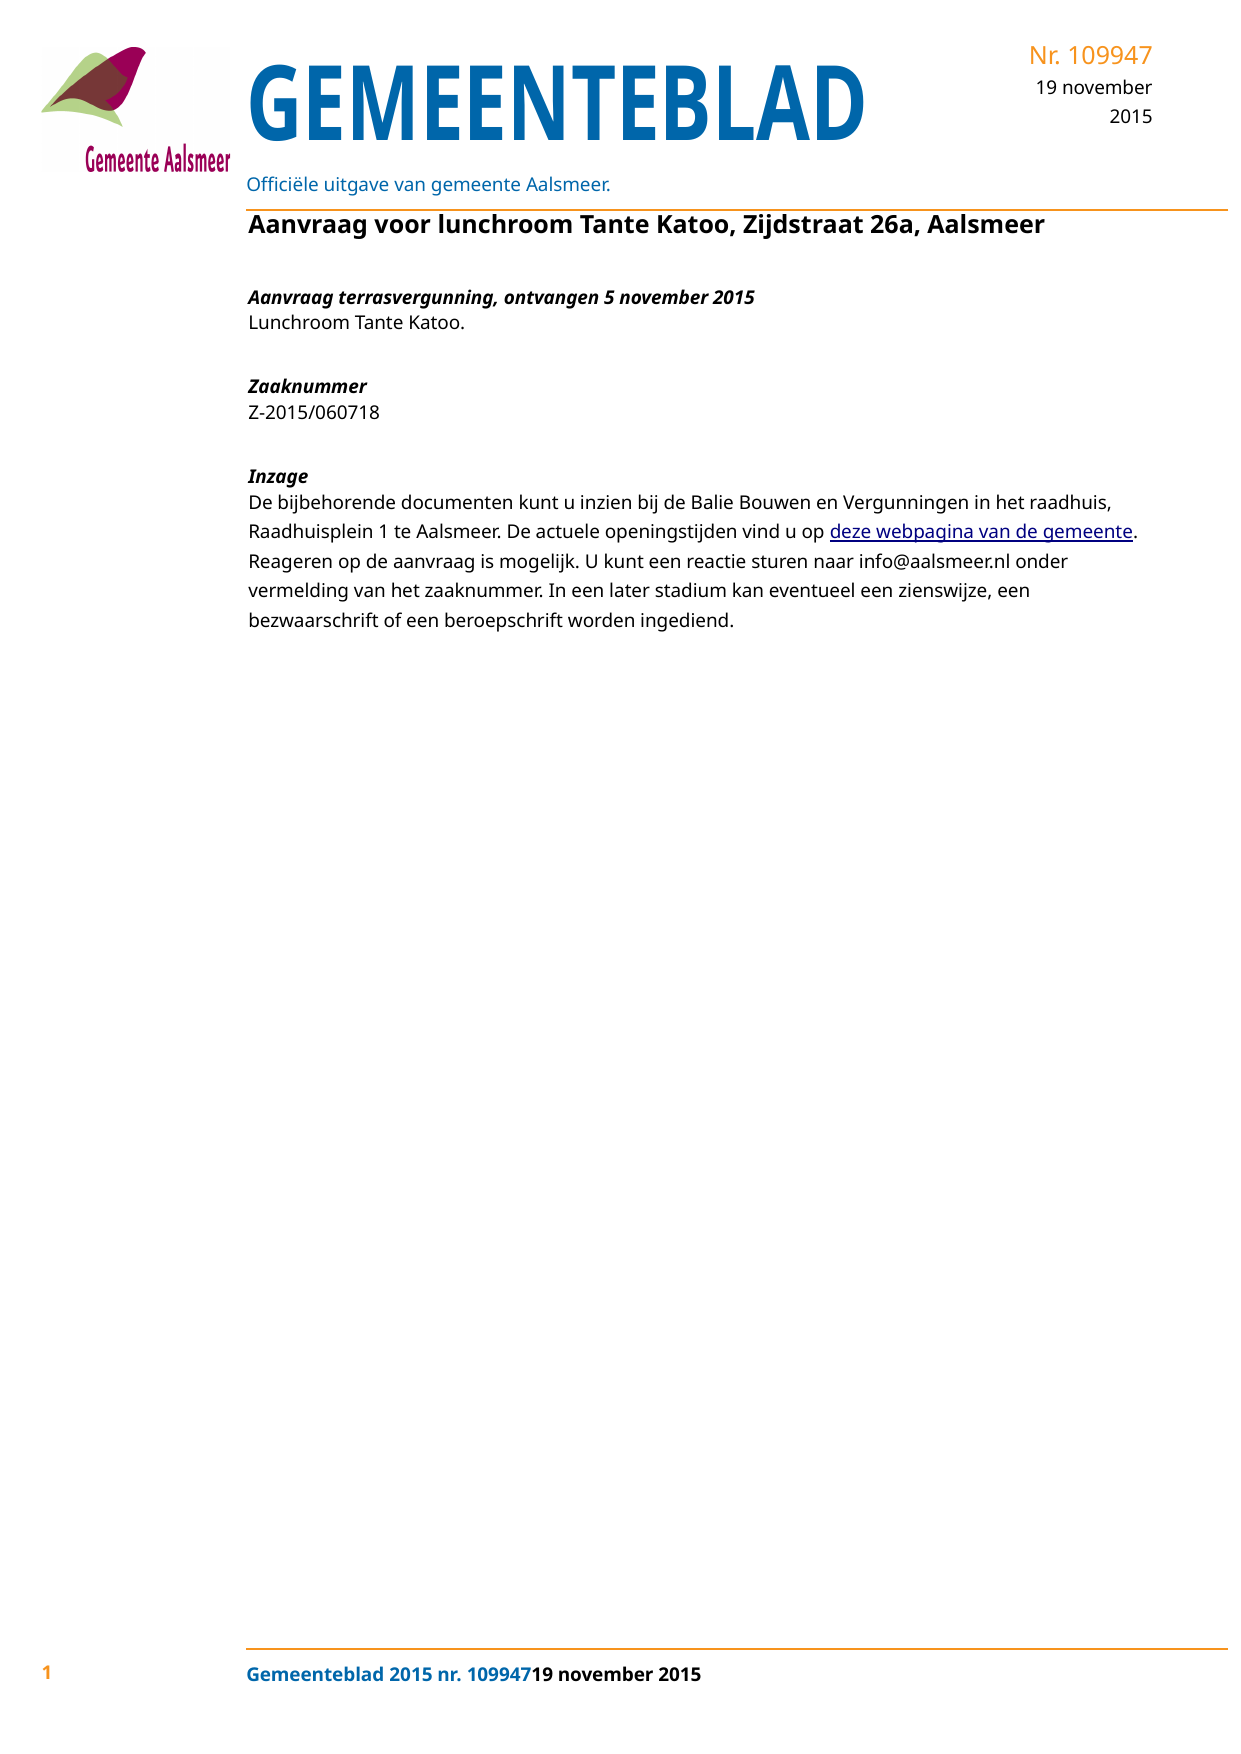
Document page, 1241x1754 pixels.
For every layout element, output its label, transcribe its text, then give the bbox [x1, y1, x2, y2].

text Inzage [248, 463, 1152, 489]
text Aanvraag voor lunchroom Tante Katoo, Zijdstraat 26a, Aalsmeer [248, 211, 1152, 241]
picture [41, 47, 231, 172]
text Z-2015/060718 [248, 399, 1152, 425]
text Zaaknummer [248, 373, 1152, 399]
text ​ [248, 658, 1152, 683]
text De bijbehorende documenten kunt u inzien bij de Balie Bouwen en Vergunningen in het raadhuis, Raadhuisplein 1 te Aalsmeer. De actuele openingstijden vind u op deze webpagina van de gemeente. Reageren op de aanvraag is mogelijk. U kunt een reactie sturen naar info@aalsmeer.nl onder vermelding van het zaaknummer. In een later stadium kan eventueel een zienswijze, een bezwaarschrift of een beroepschrift worden ingediend. [248, 489, 1152, 633]
text Aanvraag terrasvergunning, ontvangen 5 november 2015 [248, 284, 1152, 309]
text Lunchroom Tante Katoo. [248, 309, 1152, 335]
